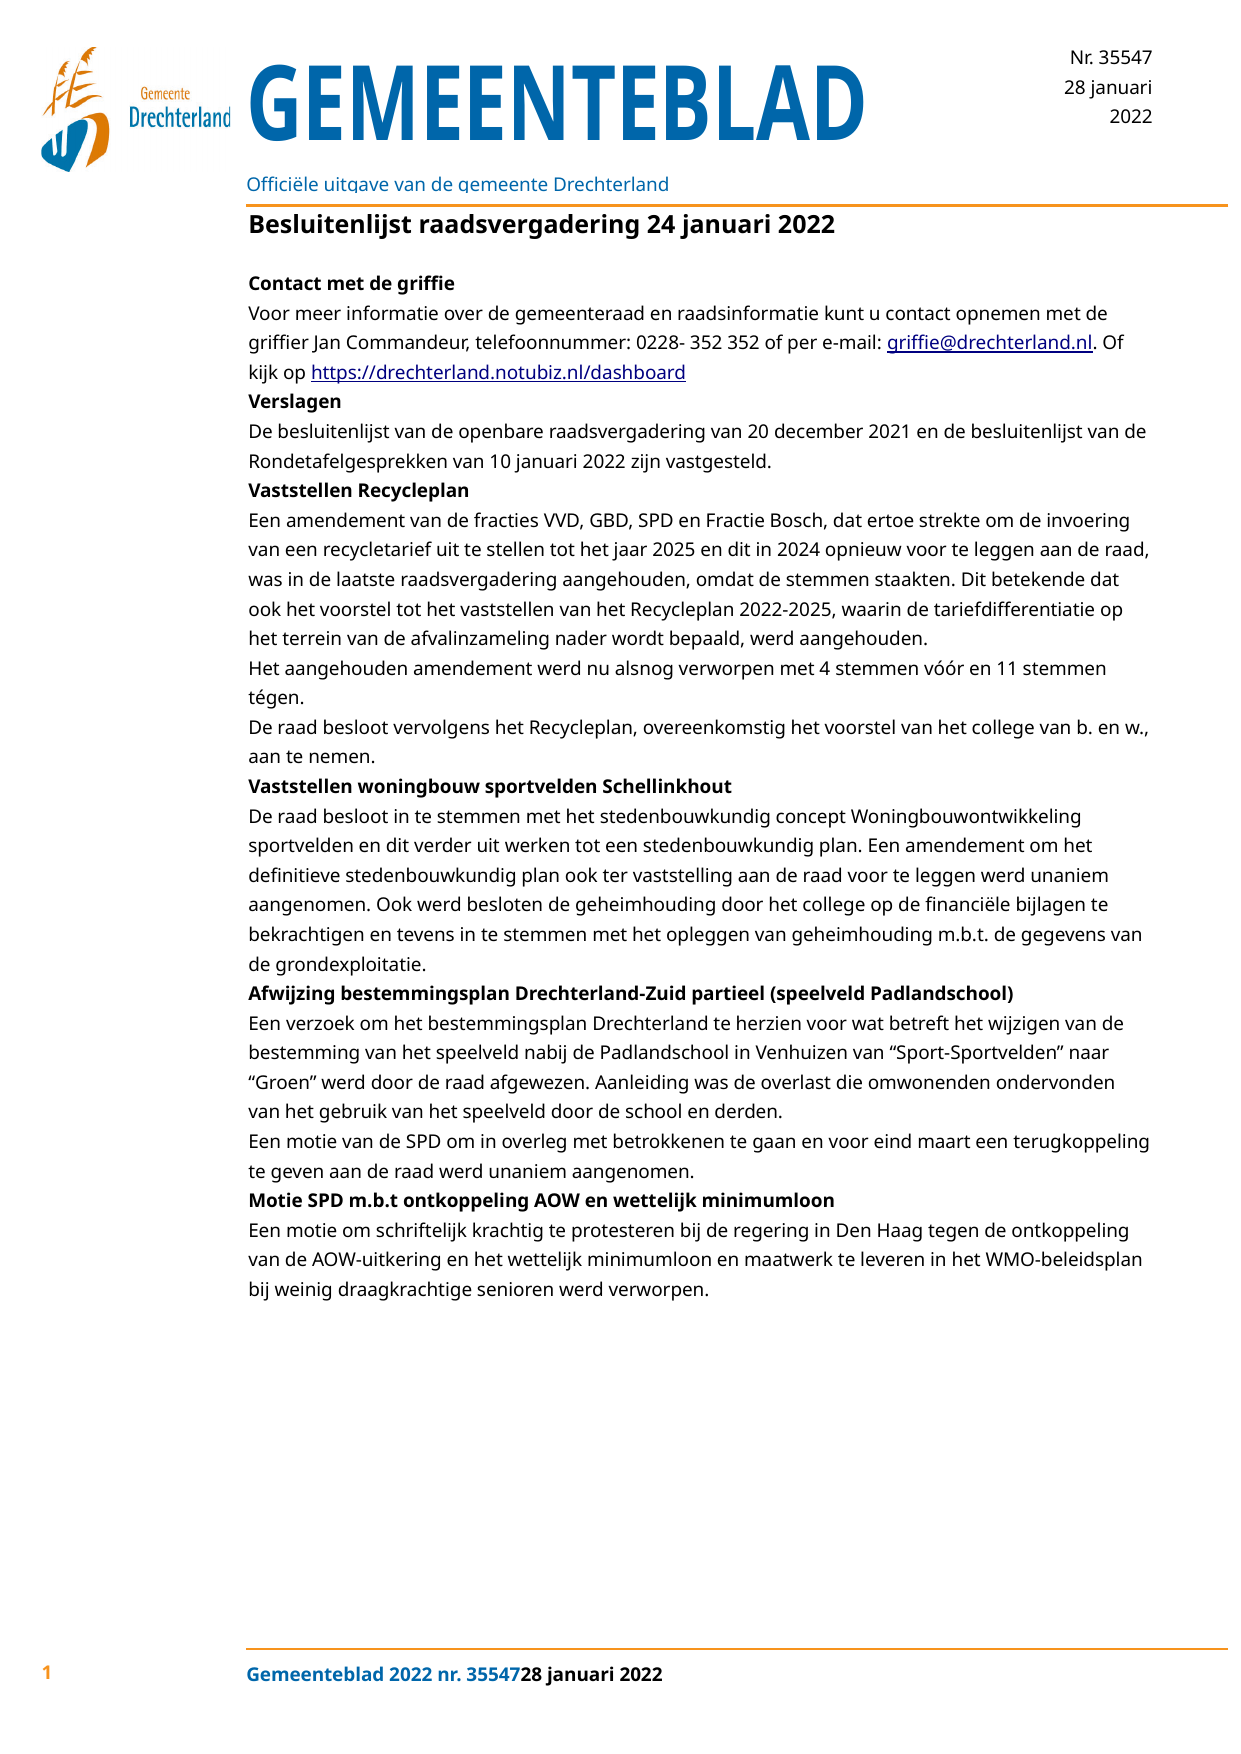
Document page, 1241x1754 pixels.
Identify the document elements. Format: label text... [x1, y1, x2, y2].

text Vaststellen Recycleplan [248, 477, 1152, 503]
text Een amendement van de fracties VVD, GBD, SPD en Fractie Bosch, dat ertoe strekte om de invoering van een recycletarief uit te stellen tot het jaar 2025 en dit in 2024 opnieuw voor te leggen aan de raad, was in de laatste raadsvergadering aangehouden, omdat de stemmen staakten. Dit betekende dat ook het voorstel tot het vaststellen van het Recycleplan 2022-2025, waarin de tariefdifferentiatie op het terrein van de afvalinzameling nader wordt bepaald, werd aangehouden. [248, 507, 1152, 651]
text De raad besloot in te stemmen met het stedenbouwkundig concept Woningbouwontwikkeling sportvelden en dit verder uit werken tot een stedenbouwkundig plan. Een amendement om het definitieve stedenbouwkundig plan ook ter vaststelling aan de raad voor te leggen werd unaniem aangenomen. Ook werd besloten de geheimhouding door het college op de financiële bijlagen te bekrachtigen en tevens in te stemmen met het opleggen van geheimhouding m.b.t. de gegevens van de grondexploitatie. [248, 803, 1152, 976]
text Afwijzing bestemmingsplan Drechterland-Zuid partieel (speelveld Padlandschool) [248, 980, 1152, 1006]
text Contact met de griffie [248, 270, 1152, 296]
text De raad besloot vervolgens het Recycleplan, overeenkomstig het voorstel van het college van b. en w., aan te nemen. [248, 714, 1152, 769]
picture [41, 158, 64, 172]
text Een verzoek om het bestemmingsplan Drechterland te herzien voor wat betreft het wijzigen van de bestemming van het speelveld nabij de Padlandschool in Venhuizen van “Sport-Sportvelden” naar “Groen” werd door de raad afgewezen. Aanleiding was de overlast die omwonenden ondervonden van het gebruik van het speelveld door de school en derden. [248, 1010, 1152, 1124]
text Een motie van de SPD om in overleg met betrokkenen te gaan en voor eind maart een terugkoppeling te geven aan de raad werd unaniem aangenomen. [248, 1128, 1152, 1183]
text Besluitenlijst raadsvergadering 24 januari 2022 [248, 207, 1152, 241]
text De besluitenlijst van de openbare raadsvergadering van 20 december 2021 en de besluitenlijst van de Rondetafelgesprekken van 10 januari 2022 zijn vastgesteld. [248, 418, 1152, 473]
text Het aangehouden amendement werd nu alsnog verworpen met 4 stemmen vóór en 11 stemmen tégen. [248, 655, 1152, 710]
text Verslagen [248, 389, 1152, 414]
text Een motie om schriftelijk krachtig te protesteren bij de regering in Den Haag tegen de ontkoppeling van de AOW-uitkering en het wettelijk minimumloon en maatwerk te leveren in het WMO-beleidsplan bij weinig draagkrachtige senioren werd verworpen. [248, 1217, 1152, 1302]
text Motie SPD m.b.t ontkoppeling AOW en wettelijk minimumloon [248, 1187, 1152, 1213]
picture [226, 115, 231, 124]
text Vaststellen woningbouw sportvelden Schellinkhout [248, 773, 1152, 799]
text Voor meer informatie over de gemeenteraad en raadsinformatie kunt u contact opnemen met de griffier Jan Commandeur, telefoonnummer: 0228- 352 352 of per e-mail: griffie@drechterland.nl. Of kijk op https://drechterland.notubiz.nl/dashboard [248, 300, 1152, 385]
picture [41, 47, 231, 172]
